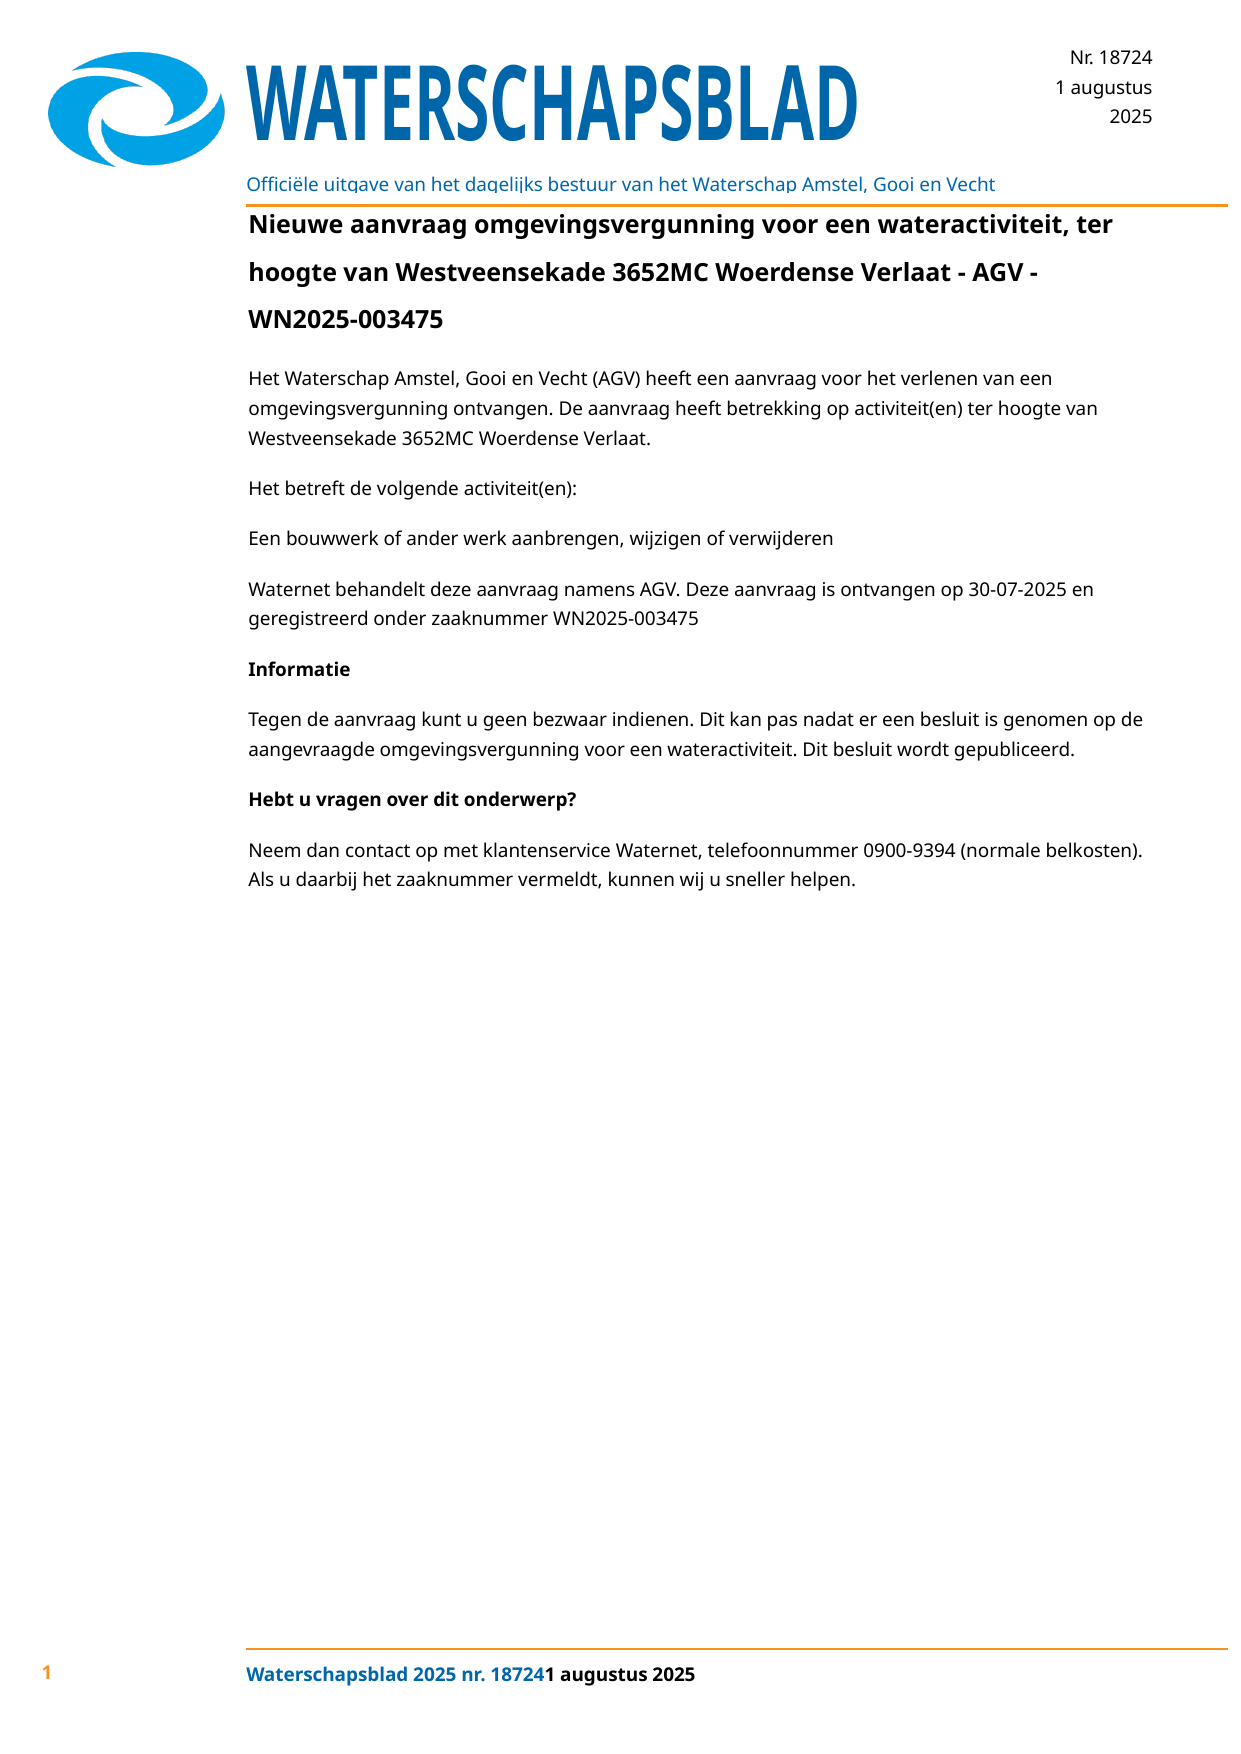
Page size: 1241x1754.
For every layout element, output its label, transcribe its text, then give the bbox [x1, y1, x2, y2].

text Tegen de aanvraag kunt u geen bezwaar indienen. Dit kan pas nadat er een besluit is genomen op de aangevraagde omgevingsvergunning voor een wateractiviteit. Dit besluit wordt gepubliceerd. [248, 706, 1152, 762]
picture [41, 47, 231, 172]
text Het Waterschap Amstel, Gooi en Vecht (AGV) heeft een aanvraag voor het verlenen van een omgevingsvergunning ontvangen. De aanvraag heeft betrekking op activiteit(en) ter hoogte van Westveensekade 3652MC Woerdense Verlaat. [248, 366, 1152, 450]
text Neem dan contact op met klantenservice Waternet, telefoonnummer 0900-9394 (normale belkosten). Als u daarbij het zaaknummer vermeldt, kunnen wij u sneller helpen. [248, 837, 1152, 892]
text Nieuwe aanvraag omgevingsvergunning voor een wateractiviteit, ter hoogte van Westveensekade 3652MC Woerdense Verlaat - AGV - WN2025-003475 [248, 207, 1152, 336]
text Het betreft de volgende activiteit(en): [248, 475, 1152, 501]
text Waternet behandelt deze aanvraag namens AGV. Deze aanvraag is ontvangen op 30-07-2025 en geregistreerd onder zaaknummer WN2025-003475 [248, 576, 1152, 631]
text Een bouwwerk of ander werk aanbrengen, wijzigen of verwijderen [248, 526, 1152, 551]
text Informatie [248, 656, 1152, 682]
text Hebt u vragen over dit onderwerp? [248, 786, 1152, 812]
